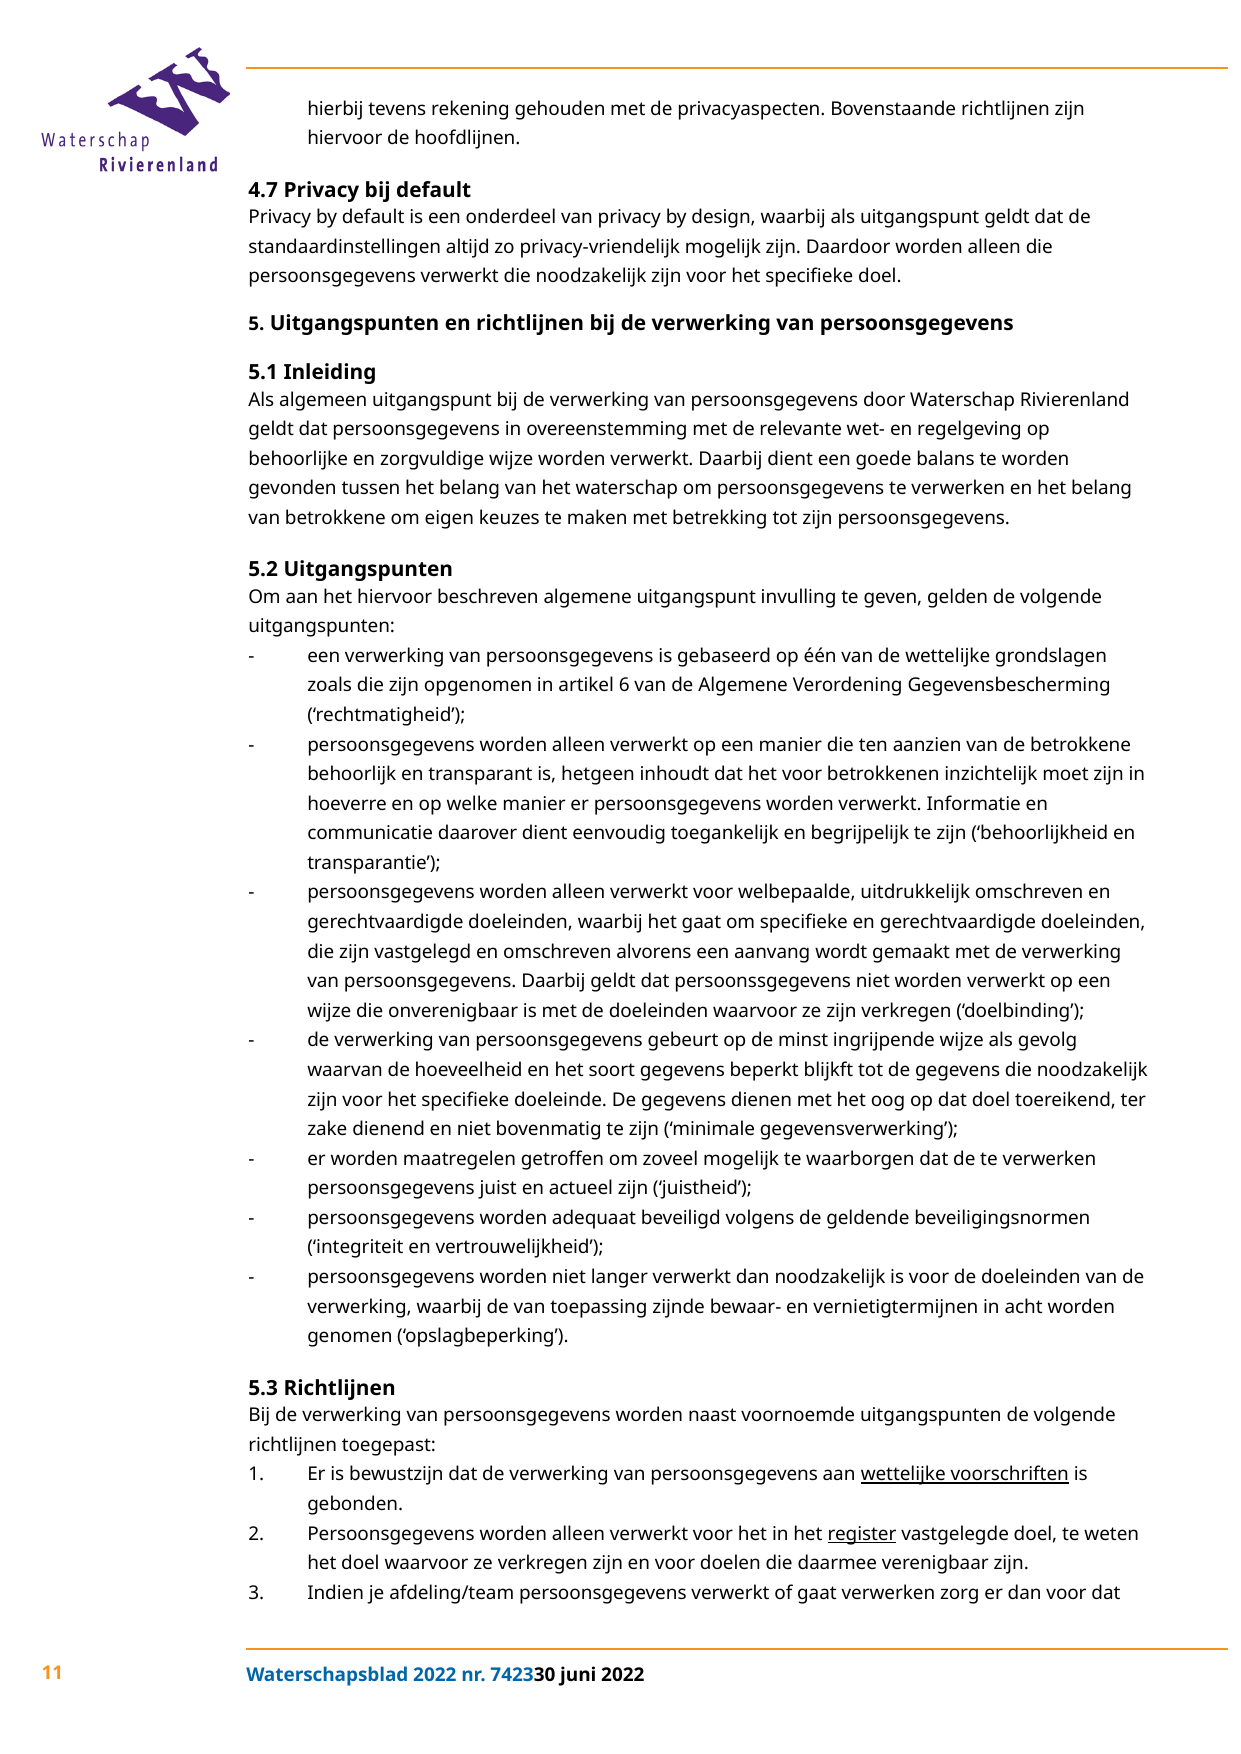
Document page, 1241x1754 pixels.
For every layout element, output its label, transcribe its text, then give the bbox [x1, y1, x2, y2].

list er worden maatregelen getroffen om zoveel mogelijk te waarborgen dat de te verwerken persoonsgegevens juist en actueel zijn (‘juistheid’); [248, 1145, 1152, 1200]
text 5.2 Uitgangspunten [248, 554, 1152, 583]
text 5.1 Inleiding [248, 357, 1152, 386]
text 5. Uitgangspunten en richtlijnen bij de verwerking van persoonsgegevens [248, 308, 1152, 336]
text Bij de verwerking van persoonsgegevens worden naast voornoemde uitgangspunten de volgende [248, 1401, 1152, 1427]
list persoonsgegevens worden alleen verwerkt voor welbepaalde, uitdrukkelijk omschreven en gerechtvaardigde doeleinden, waarbij het gaat om specifieke en gerechtvaardigde doeleinden, die zijn vastgelegd en omschreven alvorens een aanvang wordt gemaakt met de verwerking van persoonsgegevens. Daarbij geldt dat persoonssgegevens niet worden verwerkt op een wijze die onverenigbaar is met de doeleinden waarvoor ze zijn verkregen (‘doelbinding’); [248, 879, 1152, 1023]
text richtlijnen toegepast: [248, 1431, 1152, 1457]
list persoonsgegevens worden niet langer verwerkt dan noodzakelijk is voor de doeleinden van de verwerking, waarbij de van toepassing zijnde bewaar- en vernietigtermijnen in acht worden genomen (‘opslagbeperking’). [248, 1263, 1152, 1348]
picture [41, 47, 231, 172]
list hierbij tevens rekening gehouden met de privacyaspecten. Bovenstaande richtlijnen zijn hiervoor de hoofdlijnen. [248, 95, 1152, 150]
list een verwerking van persoonsgegevens is gebaseerd op één van de wettelijke grondslagen zoals die zijn opgenomen in artikel 6 van de Algemene Verordening Gegevensbescherming (‘rechtmatigheid’); [248, 642, 1152, 727]
text 4.7 Privacy bij default [248, 175, 1152, 203]
list persoonsgegevens worden alleen verwerkt op een manier die ten aanzien van de betrokkene behoorlijk en transparant is, hetgeen inhoudt dat het voor betrokkenen inzichtelijk moet zijn in hoeverre en op welke manier er persoonsgegevens worden verwerkt. Informatie en communicatie daarover dient eenvoudig toegankelijk en begrijpelijk te zijn (‘behoorlijkheid en transparantie’); [248, 731, 1152, 875]
text Om aan het hiervoor beschreven algemene uitgangspunt invulling te geven, gelden de volgende uitgangspunten: [248, 583, 1152, 638]
list persoonsgegevens worden adequaat beveiligd volgens de geldende beveiligingsnormen (‘integriteit en vertrouwelijkheid’); [248, 1204, 1152, 1259]
list Er is bewustzijn dat de verwerking van persoonsgegevens aan wettelijke voorschriften is gebonden. [248, 1461, 1152, 1516]
list Indien je afdeling/team persoonsgegevens verwerkt of gaat verwerken zorg er dan voor dat [248, 1579, 1152, 1604]
text Privacy by default is een onderdeel van privacy by design, waarbij als uitgangspunt geldt dat de standaardinstellingen altijd zo privacy-vriendelijk mogelijk zijn. Daardoor worden alleen die persoonsgegevens verwerkt die noodzakelijk zijn voor het specifieke doel. [248, 203, 1152, 288]
list de verwerking van persoonsgegevens gebeurt op de minst ingrijpende wijze als gevolg waarvan de hoeveelheid en het soort gegevens beperkt blijkft tot de gegevens die noodzakelijk zijn voor het specifieke doeleinde. De gegevens dienen met het oog op dat doel toereikend, ter zake dienend en niet bovenmatig te zijn (‘minimale gegevensverwerking’); [248, 1027, 1152, 1141]
text 5.3 Richtlijnen [248, 1373, 1152, 1401]
list Persoonsgegevens worden alleen verwerkt voor het in het register vastgelegde doel, te weten het doel waarvoor ze verkregen zijn en voor doelen die daarmee verenigbaar zijn. [248, 1520, 1152, 1575]
text Als algemeen uitgangspunt bij de verwerking van persoonsgegevens door Waterschap Rivierenland geldt dat persoonsgegevens in overeenstemming met de relevante wet- en regelgeving op behoorlijke en zorgvuldige wijze worden verwerkt. Daarbij dient een goede balans te worden gevonden tussen het belang van het waterschap om persoonsgegevens te verwerken en het belang van betrokkene om eigen keuzes te maken met betrekking tot zijn persoonsgegevens. [248, 386, 1152, 530]
